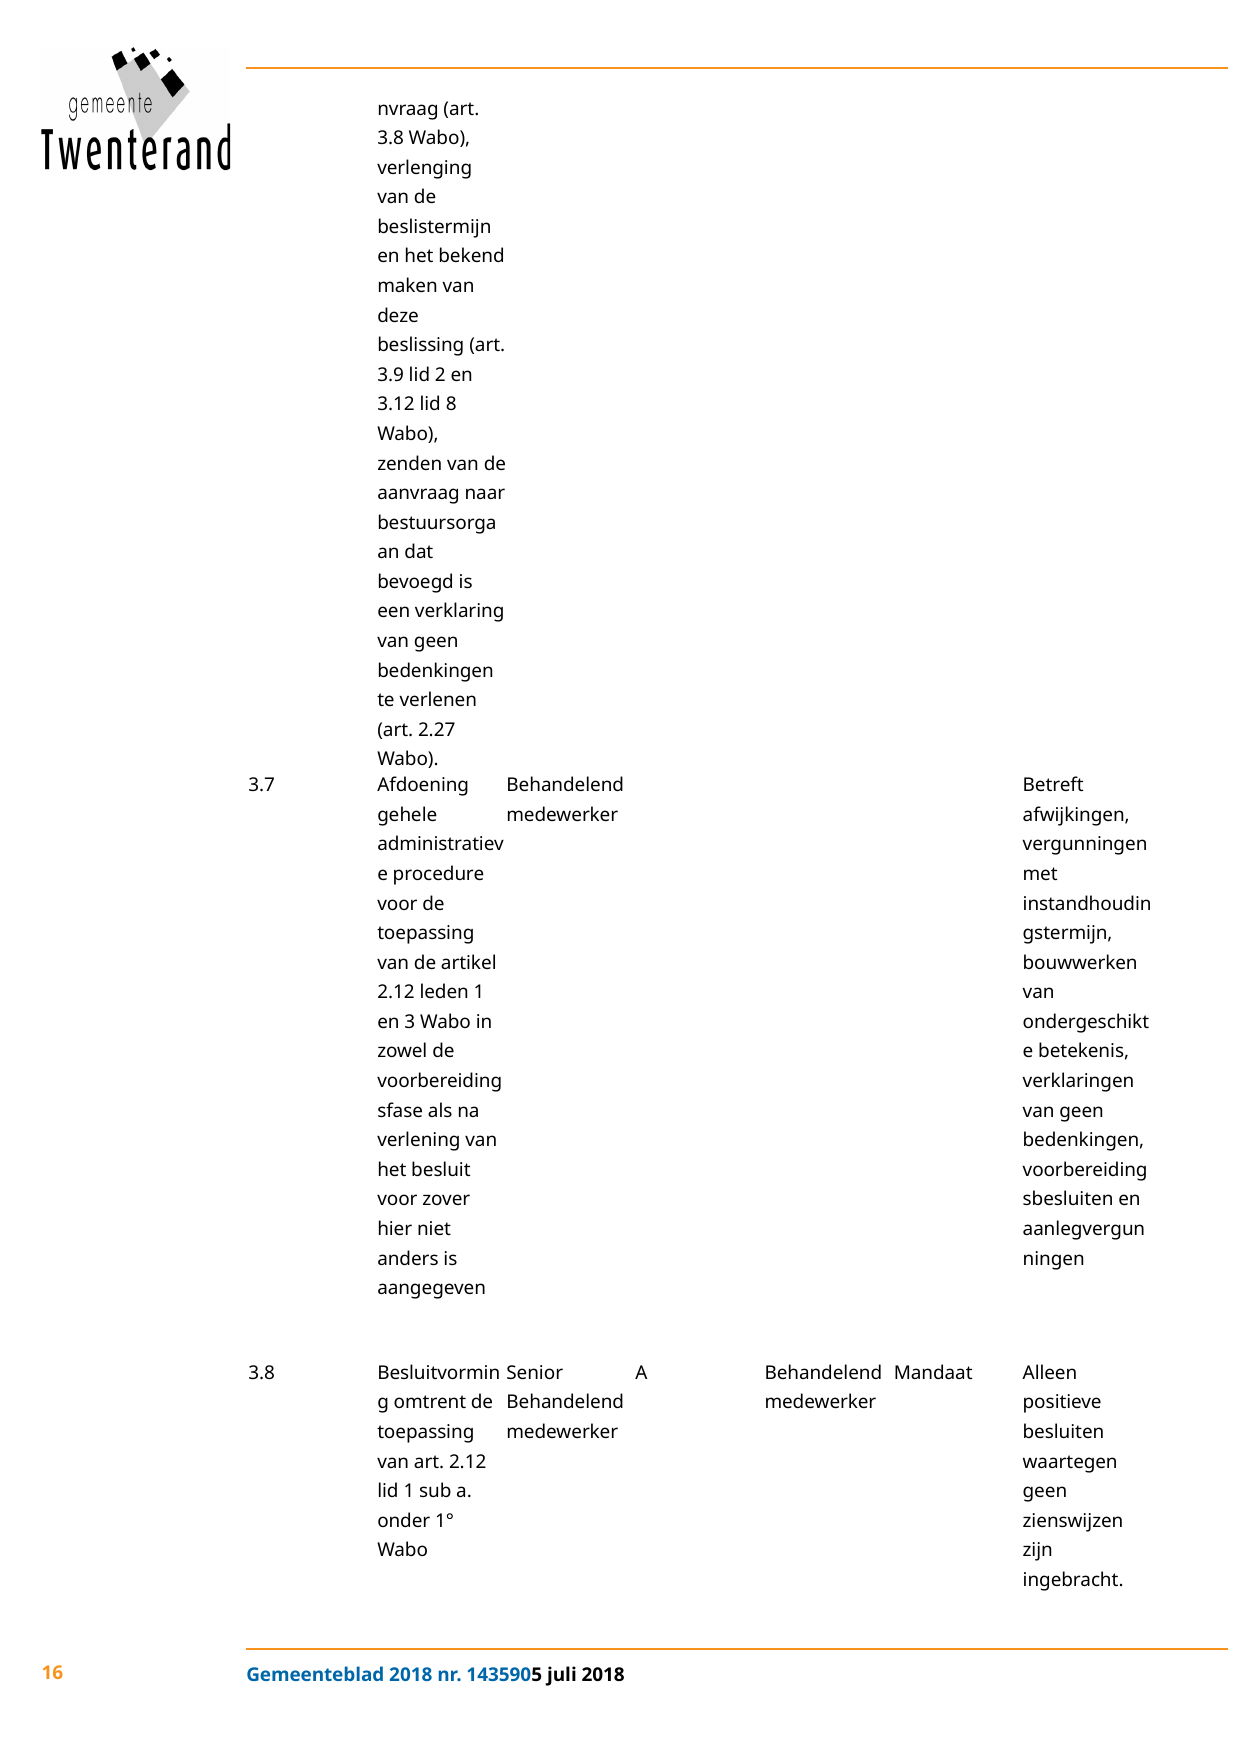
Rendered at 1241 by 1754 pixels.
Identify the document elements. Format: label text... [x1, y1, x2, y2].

table_cell Behandelend medewerker [764, 1359, 893, 1592]
table_cell [764, 95, 893, 771]
table_cell nvraag (art. 3.8 Wabo), verlenging van de beslistermijn en het bekend maken van deze beslissing (art. 3.9 lid 2 en 3.12 lid 8 Wabo), zenden van de aanvraag naar bestuursorgaan dat bevoegd is een verklaring van geen bedenkingen te verlenen (art. 2.27 Wabo). [377, 95, 506, 771]
table_cell [1023, 95, 1152, 771]
table_cell [894, 95, 1022, 771]
table_cell Besluitvorming omtrent de toepassing van art. 2.12 lid 1 sub a. onder 1° Wabo [377, 1359, 506, 1592]
table_cell A [635, 1359, 764, 1592]
table_cell [635, 771, 764, 1359]
table_cell 3.8 [248, 1359, 377, 1592]
table_cell [506, 95, 635, 771]
table_cell 3.7 [248, 771, 377, 1359]
table_cell [635, 95, 764, 771]
table_cell [764, 771, 893, 1359]
table_cell Alleen positieve besluiten waartegen geen zienswijzen zijn ingebracht. [1023, 1359, 1152, 1592]
table_cell [248, 95, 377, 771]
table_cell [894, 771, 1022, 1359]
picture [41, 47, 231, 172]
table_cell Betreft afwijkingen, vergunningen met instandhoudingstermijn, bouwwerken van ondergeschikte betekenis, verklaringen van geen bedenkingen, voorbereidingsbesluiten en aanlegvergunningen [1023, 771, 1152, 1359]
table_cell Afdoening gehele administratieve procedure voor de toepassing van de artikel 2.12 leden 1 en 3 Wabo in zowel de voorbereidingsfase als na verlening van het besluit voor zover hier niet anders is aangegeven [377, 771, 506, 1359]
table_cell Behandelend medewerker [506, 771, 635, 1359]
table_cell Senior Behandelend medewerker [506, 1359, 635, 1592]
table_cell Mandaat [894, 1359, 1022, 1592]
